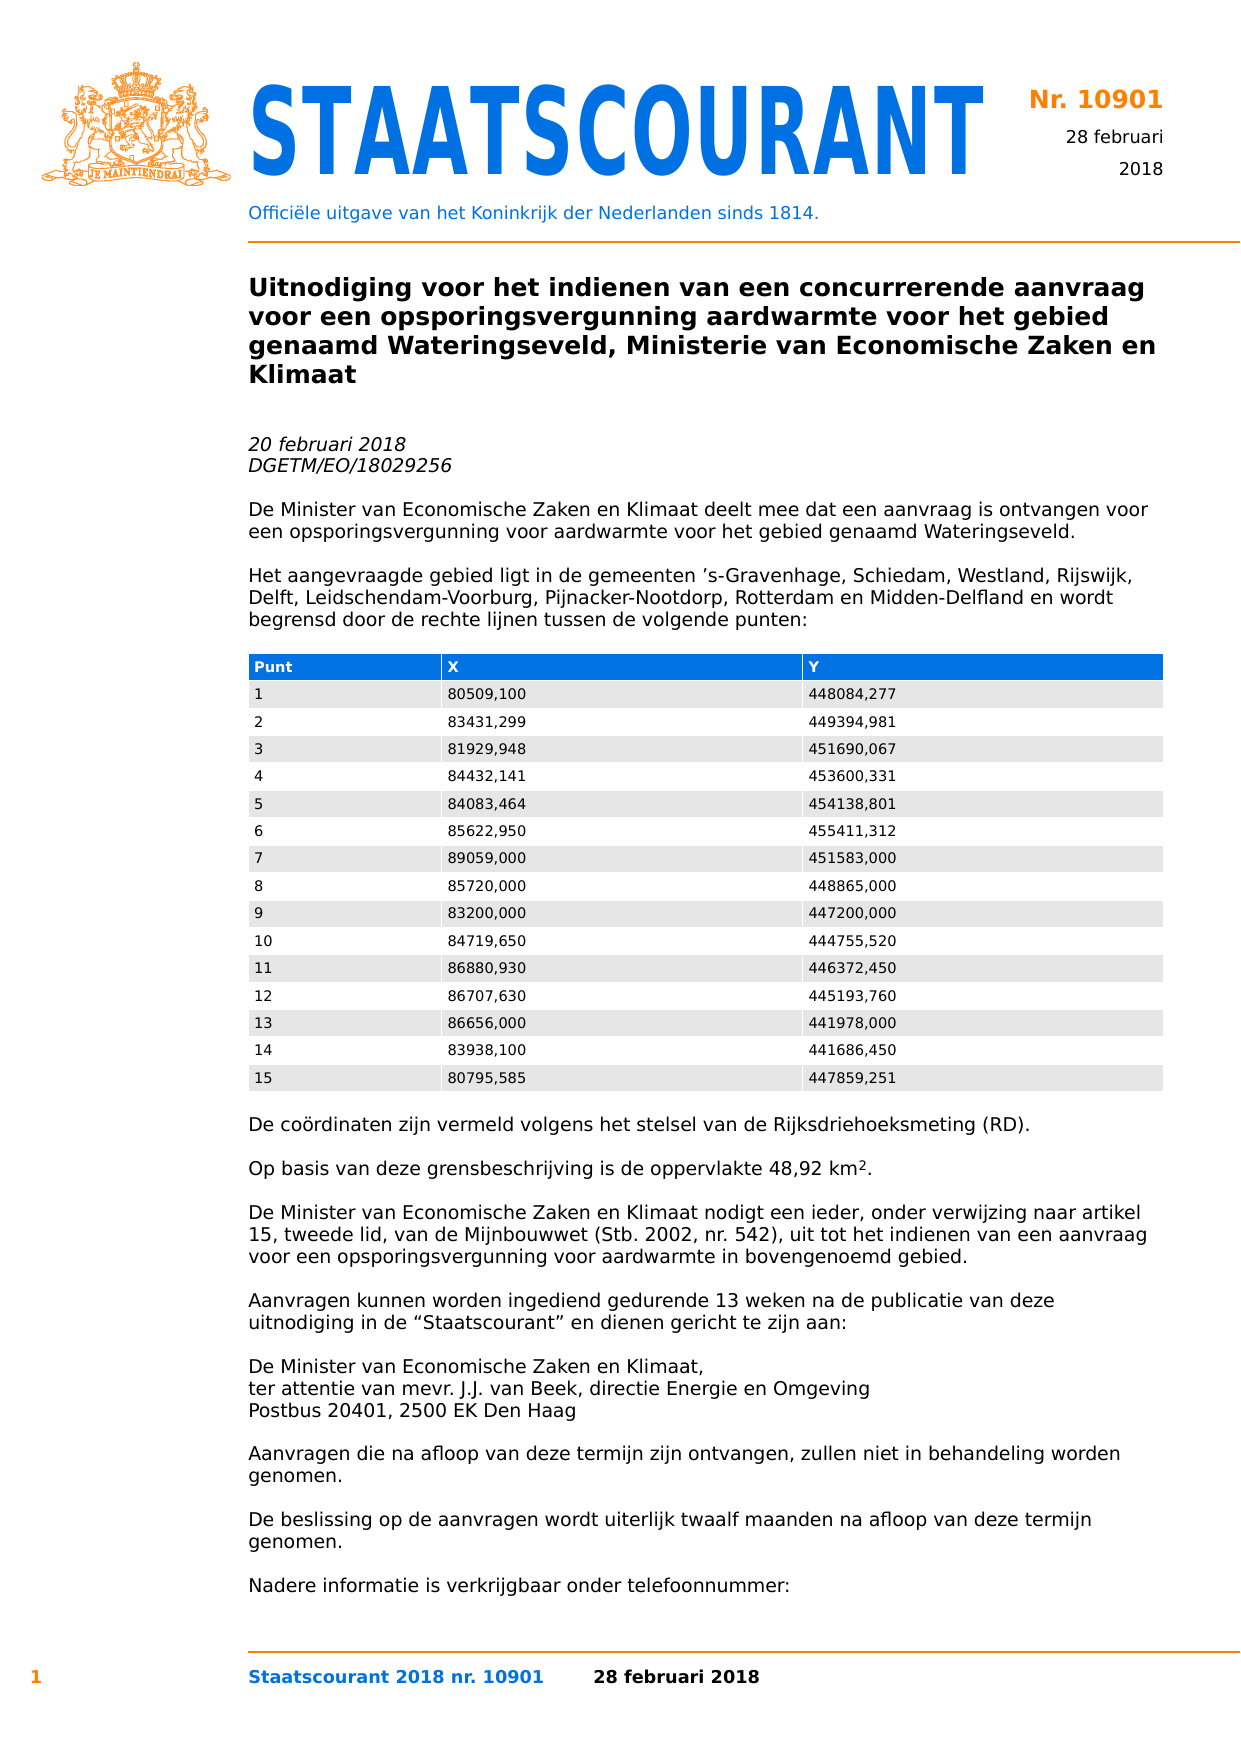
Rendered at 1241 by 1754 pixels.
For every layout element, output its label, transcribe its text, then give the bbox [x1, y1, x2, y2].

table_cell 81929,948 [442, 736, 802, 762]
subtitle Uitnodiging voor het indienen van een concurrerende aanvraag voor een opsporingsvergunning aardwarmte voor het gebied genaamd Wateringseveld, Ministerie van Economische Zaken en Klimaat [248, 273, 1163, 390]
table_header [25, 62, 248, 241]
text De Minister van Economische Zaken en Klimaat deelt mee dat een aanvraag is ontvangen voor een opsporingsvergunning voor aardwarmte voor het gebied genaamd Wateringseveld. [248, 499, 1163, 543]
table_cell 441978,000 [803, 1010, 1163, 1036]
table_cell 86656,000 [442, 1010, 802, 1036]
table_cell 83200,000 [442, 901, 802, 927]
table_cell 85720,000 [442, 873, 802, 899]
table_cell 2018 [998, 153, 1240, 203]
table_cell 84432,141 [442, 764, 802, 790]
table_cell 453600,331 [803, 764, 1163, 790]
picture [41, 62, 231, 186]
table_cell 11 [249, 955, 441, 982]
table_cell 1 [249, 681, 441, 708]
table_header Y [803, 654, 1163, 680]
table_cell 4 [249, 764, 441, 790]
table_cell 83431,299 [442, 709, 802, 735]
table_cell 10 [249, 928, 441, 954]
text Aanvragen kunnen worden ingediend gedurende 13 weken na de publicatie van deze uitnodiging in de “Staatscourant” en dienen gericht te zijn aan: [248, 1290, 1163, 1334]
table_cell 89059,000 [442, 846, 802, 872]
table_cell 454138,801 [803, 791, 1163, 817]
text 20 februari 2018 [248, 433, 1163, 455]
table_cell 445193,760 [803, 983, 1163, 1009]
table_cell 7 [249, 846, 441, 872]
table_cell 451583,000 [803, 846, 1163, 872]
text De Minister van Economische Zaken en Klimaat nodigt een ieder, onder verwijzing naar artikel 15, tweede lid, van de Mijnbouwwet (Stb. 2002, nr. 542), uit tot het indienen van een aanvraag voor een opsporingsvergunning voor aardwarmte in bovengenoemd gebied. [248, 1202, 1163, 1268]
table_cell 28 februari [998, 121, 1240, 153]
table_cell 447200,000 [803, 901, 1163, 927]
table_cell 80795,585 [442, 1065, 802, 1091]
table_cell 80509,100 [442, 681, 802, 708]
table_header Punt [249, 654, 441, 680]
table_cell 6 [249, 818, 441, 845]
table_cell Officiële uitgave van het Koninkrijk der Nederlanden sinds 1814. [248, 203, 1240, 241]
table_cell 83938,100 [442, 1038, 802, 1064]
table_cell 9 [249, 901, 441, 927]
table_cell 8 [249, 873, 441, 899]
text Postbus 20401, 2500 EK Den Haag [248, 1399, 1163, 1421]
table_cell 13 [249, 1010, 441, 1036]
table_cell 451690,067 [803, 736, 1163, 762]
table_cell 15 [249, 1065, 441, 1091]
table_cell 86880,930 [442, 955, 802, 982]
text De Minister van Economische Zaken en Klimaat, [248, 1356, 1163, 1377]
text De coördinaten zijn vermeld volgens het stelsel van de Rijksdriehoeksmeting (RD). [248, 1114, 1163, 1136]
table_cell 444755,520 [803, 928, 1163, 954]
text Op basis van deze grensbeschrijving is de oppervlakte 48,92 km2. [248, 1158, 1163, 1180]
table_cell 447859,251 [803, 1065, 1163, 1091]
text DGETM/EO/18029256 [248, 455, 1163, 477]
table_cell 448865,000 [803, 873, 1163, 899]
table_cell 2 [249, 709, 441, 735]
table_cell 14 [249, 1038, 441, 1064]
table_cell 3 [249, 736, 441, 762]
table_cell 448084,277 [803, 681, 1163, 708]
table_header X [442, 654, 802, 680]
table_cell 449394,981 [803, 709, 1163, 735]
table_cell 5 [249, 791, 441, 817]
text Het aangevraagde gebied ligt in de gemeenten ’s-Gravenhage, Schiedam, Westland, Rijswijk, Delft, Leidschendam-Voorburg, Pijnacker-Nootdorp, Rotterdam en Midden-Delfland en wordt begrensd door de rechte lijnen tussen de volgende punten: [248, 565, 1163, 631]
text Aanvragen die na afloop van deze termijn zijn ontvangen, zullen niet in behandeling worden genomen. [248, 1443, 1163, 1487]
text De beslissing op de aanvragen wordt uiterlijk twaalf maanden na afloop van deze termijn genomen. [248, 1509, 1163, 1553]
text ter attentie van mevr. J.J. van Beek, directie Energie en Omgeving [248, 1377, 1163, 1399]
table_header STAATSCOURANT [248, 62, 998, 203]
table_cell 12 [249, 983, 441, 1009]
text Nadere informatie is verkrijgbaar onder telefoonnummer: [248, 1575, 1163, 1597]
table_header Nr. 10901 [998, 62, 1240, 121]
table_cell 455411,312 [803, 818, 1163, 845]
table_cell 446372,450 [803, 955, 1163, 982]
table_cell 85622,950 [442, 818, 802, 845]
table_cell 84719,650 [442, 928, 802, 954]
table_cell 84083,464 [442, 791, 802, 817]
table_cell 441686,450 [803, 1038, 1163, 1064]
table_cell 86707,630 [442, 983, 802, 1009]
